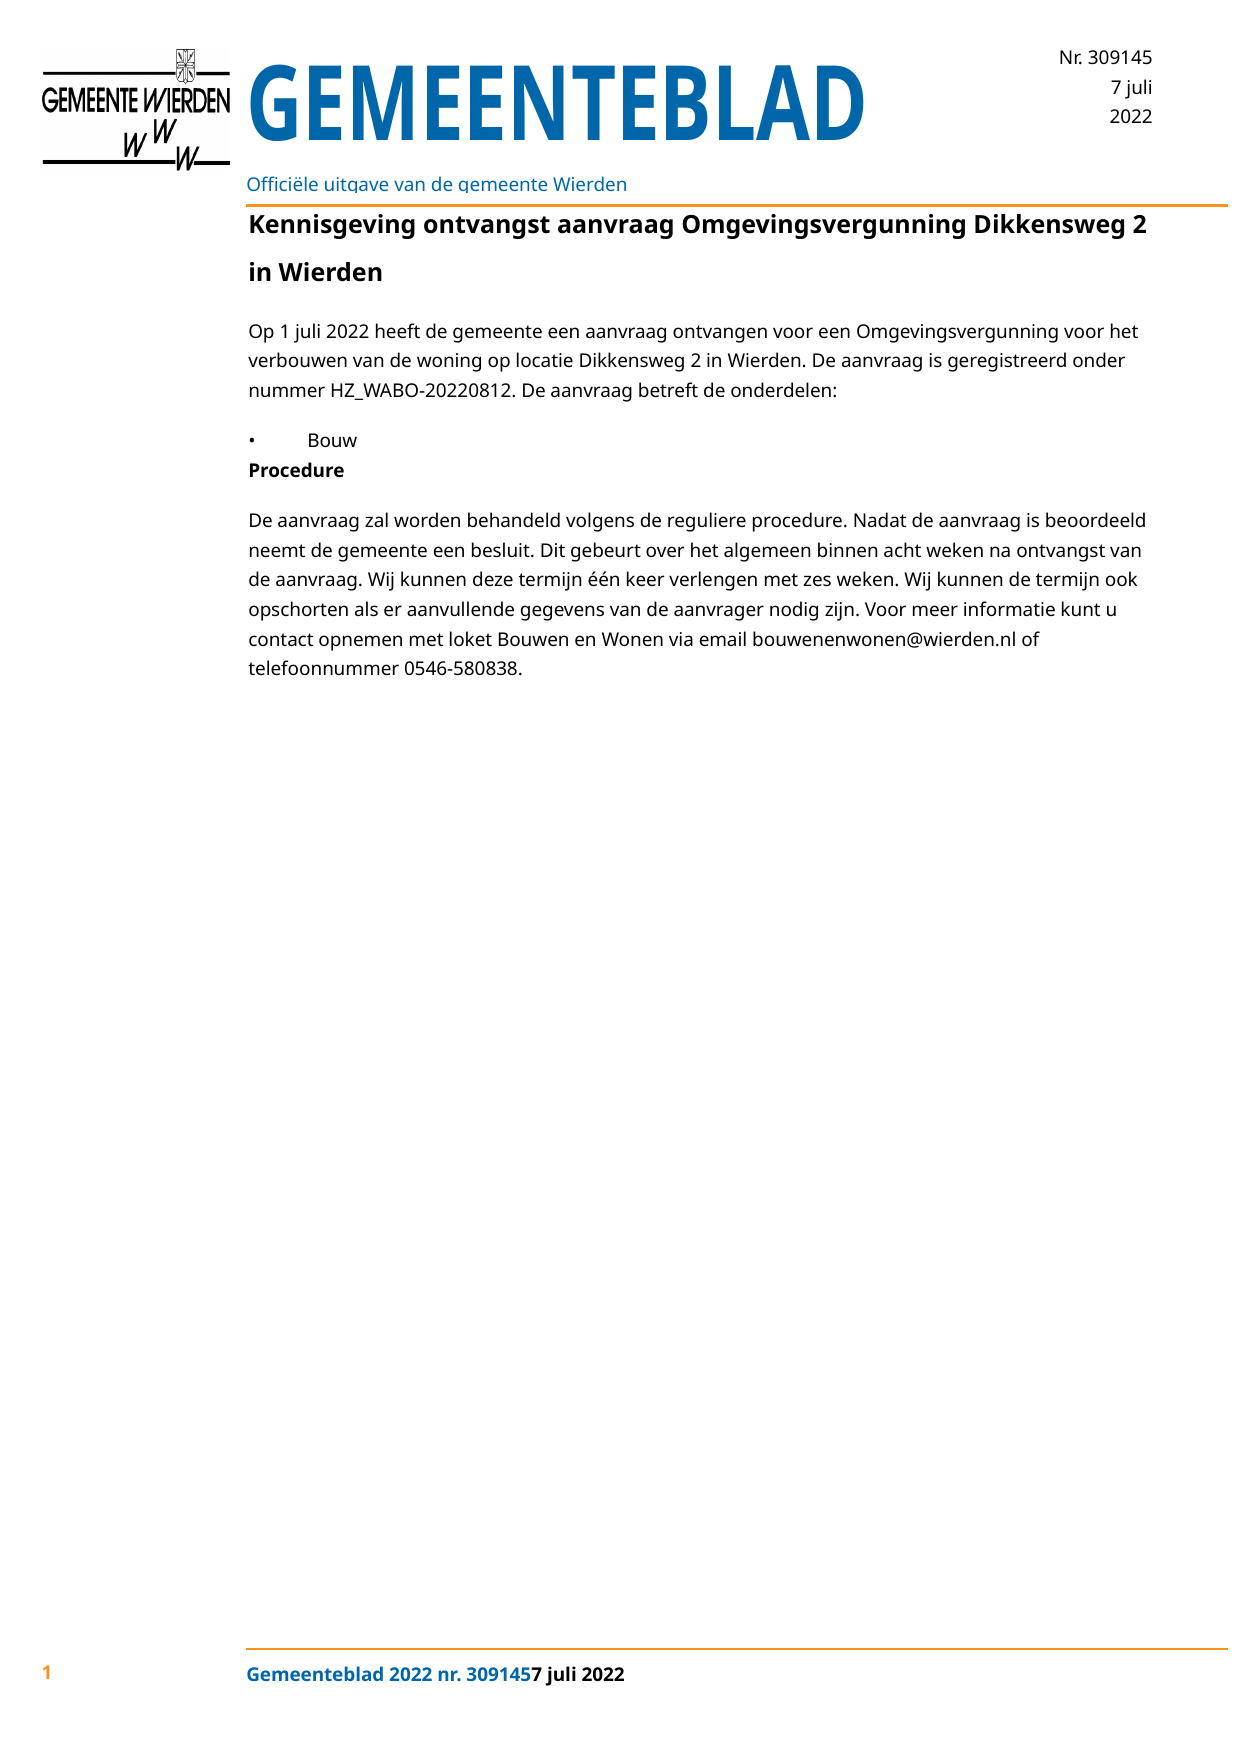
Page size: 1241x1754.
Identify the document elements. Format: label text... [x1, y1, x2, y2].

text Op 1 juli 2022 heeft de gemeente een aanvraag ontvangen voor een Omgevingsvergunning voor het verbouwen van de woning op locatie Dikkensweg 2 in Wierden. De aanvraag is geregistreerd onder nummer HZ_WABO-20220812. De aanvraag betreft de onderdelen: [248, 318, 1152, 403]
text Procedure [248, 457, 1152, 483]
list Bouw [248, 427, 1152, 453]
picture [41, 47, 231, 172]
text Kennisgeving ontvangst aanvraag Omgevingsvergunning Dikkensweg 2 in Wierden [248, 207, 1152, 288]
text De aanvraag zal worden behandeld volgens de reguliere procedure. Nadat de aanvraag is beoordeeld neemt de gemeente een besluit. Dit gebeurt over het algemeen binnen acht weken na ontvangst van de aanvraag. Wij kunnen deze termijn één keer verlengen met zes weken. Wij kunnen de termijn ook opschorten als er aanvullende gegevens van de aanvrager nodig zijn. Voor meer informatie kunt u contact opnemen met loket Bouwen en Wonen via email bouwenenwonen@wierden.nl of telefoonnummer 0546-580838. [248, 507, 1152, 681]
